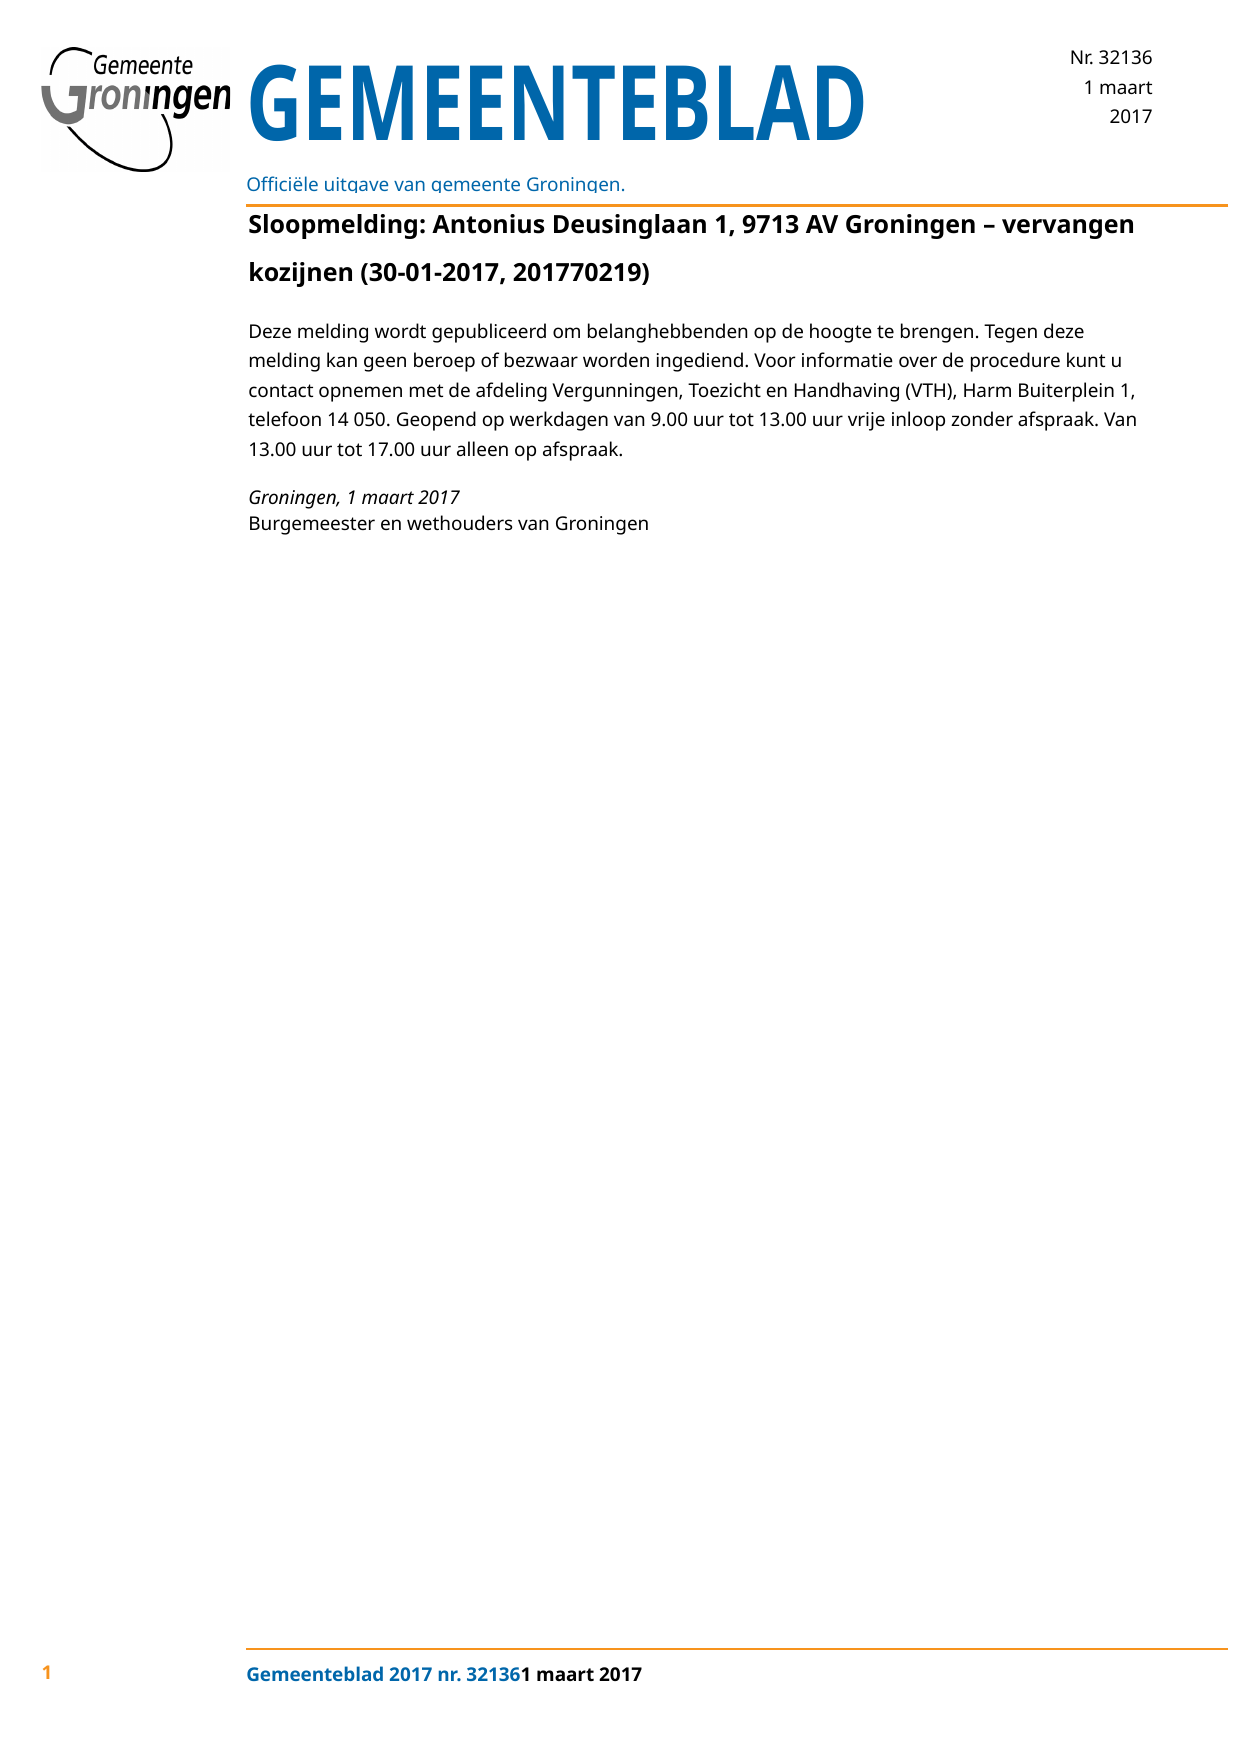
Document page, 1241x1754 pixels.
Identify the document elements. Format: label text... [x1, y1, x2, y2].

text Deze melding wordt gepubliceerd om belanghebbenden op de hoogte te brengen. Tegen deze melding kan geen beroep of bezwaar worden ingediend. Voor informatie over de procedure kunt u contact opnemen met de afdeling Vergunningen, Toezicht en Handhaving (VTH), Harm Buiterplein 1, telefoon 14 050. Geopend op werkdagen van 9.00 uur tot 13.00 uur vrije inloop zonder afspraak. Van 13.00 uur tot 17.00 uur alleen op afspraak. [248, 318, 1152, 462]
text Burgemeester en wethouders van Groningen [248, 510, 1152, 536]
text Sloopmelding: Antonius Deusinglaan 1, 9713 AV Groningen – vervangen kozijnen (30-01-2017, 201770219) [248, 207, 1152, 288]
text Groningen, 1 maart 2017 [248, 484, 1152, 510]
picture [41, 47, 231, 172]
